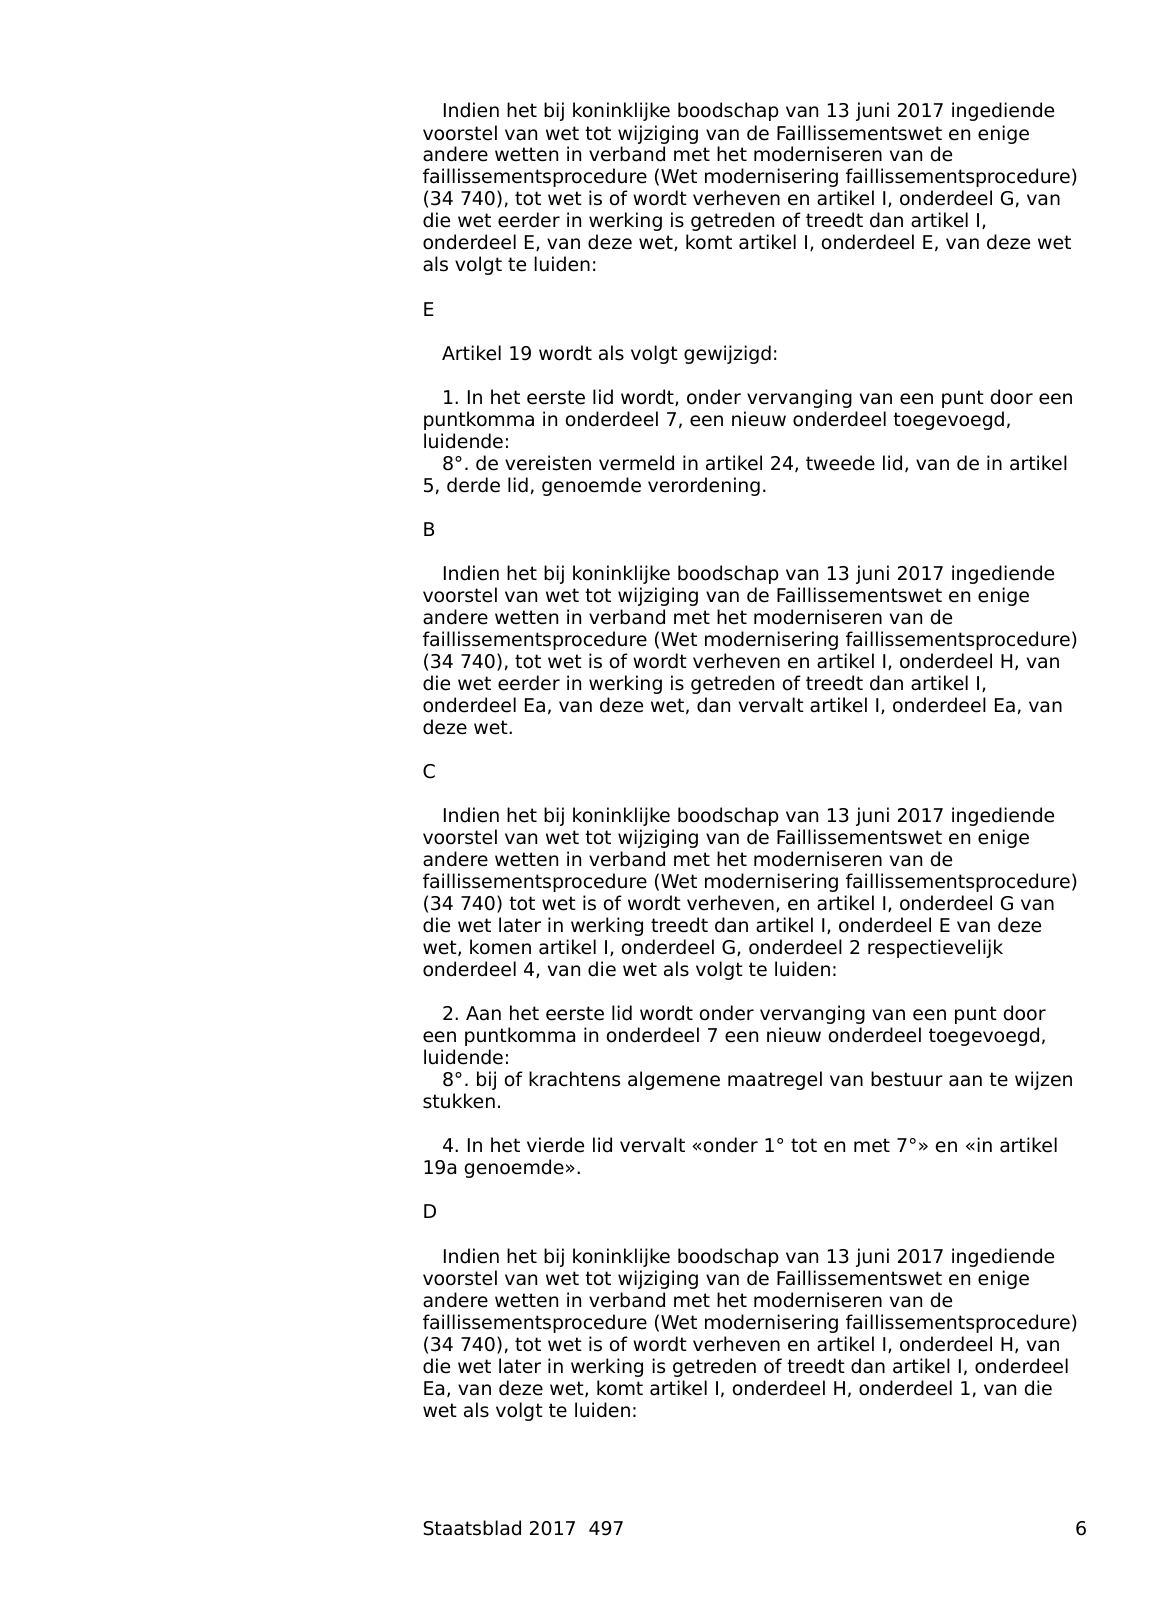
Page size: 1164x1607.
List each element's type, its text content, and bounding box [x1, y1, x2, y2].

text Indien het bij koninklijke boodschap van 13 juni 2017 ingediende voorstel van wet tot wijziging van de Faillissementswet en enige andere wetten in verband met het moderniseren van de faillissementsprocedure (Wet modernisering faillissementsprocedure) (34 740) tot wet is of wordt verheven, en artikel I, onderdeel G van die wet later in werking treedt dan artikel I, onderdeel E van deze wet, komen artikel I, onderdeel G, onderdeel 2 respectievelijk onderdeel 4, van die wet als volgt te luiden: [422, 805, 1087, 981]
text E [422, 298, 1087, 320]
text 1. In het eerste lid wordt, onder vervanging van een punt door een puntkomma in onderdeel 7, een nieuw onderdeel toegevoegd, luidende: [422, 387, 1087, 453]
text Indien het bij koninklijke boodschap van 13 juni 2017 ingediende voorstel van wet tot wijziging van de Faillissementswet en enige andere wetten in verband met het moderniseren van de faillissementsprocedure (Wet modernisering faillissementsprocedure) (34 740), tot wet is of wordt verheven en artikel I, onderdeel H, van die wet eerder in werking is getreden of treedt dan artikel I, onderdeel Ea, van deze wet, dan vervalt artikel I, onderdeel Ea, van deze wet. [422, 563, 1087, 739]
text 2. Aan het eerste lid wordt onder vervanging van een punt door een puntkomma in onderdeel 7 een nieuw onderdeel toegevoegd, luidende: [422, 1003, 1087, 1069]
text 4. In het vierde lid vervalt «onder 1° tot en met 7°» en «in artikel 19a genoemde». [422, 1135, 1087, 1179]
text 8°. bij of krachtens algemene maatregel van bestuur aan te wijzen stukken. [422, 1069, 1087, 1113]
text C [422, 761, 1087, 783]
text 8°. de vereisten vermeld in artikel 24, tweede lid, van de in artikel 5, derde lid, genoemde verordening. [422, 453, 1087, 497]
text Indien het bij koninklijke boodschap van 13 juni 2017 ingediende voorstel van wet tot wijziging van de Faillissementswet en enige andere wetten in verband met het moderniseren van de faillissementsprocedure (Wet modernisering faillissementsprocedure) (34 740), tot wet is of wordt verheven en artikel I, onderdeel G, van die wet eerder in werking is getreden of treedt dan artikel I, onderdeel E, van deze wet, komt artikel I, onderdeel E, van deze wet als volgt te luiden: [422, 100, 1087, 276]
text Indien het bij koninklijke boodschap van 13 juni 2017 ingediende voorstel van wet tot wijziging van de Faillissementswet en enige andere wetten in verband met het moderniseren van de faillissementsprocedure (Wet modernisering faillissementsprocedure) (34 740), tot wet is of wordt verheven en artikel I, onderdeel H, van die wet later in werking is getreden of treedt dan artikel I, onderdeel Ea, van deze wet, komt artikel I, onderdeel H, onderdeel 1, van die wet als volgt te luiden: [422, 1246, 1087, 1421]
text Artikel 19 wordt als volgt gewijzigd: [422, 343, 1087, 364]
text D [422, 1201, 1087, 1223]
text B [422, 519, 1087, 541]
